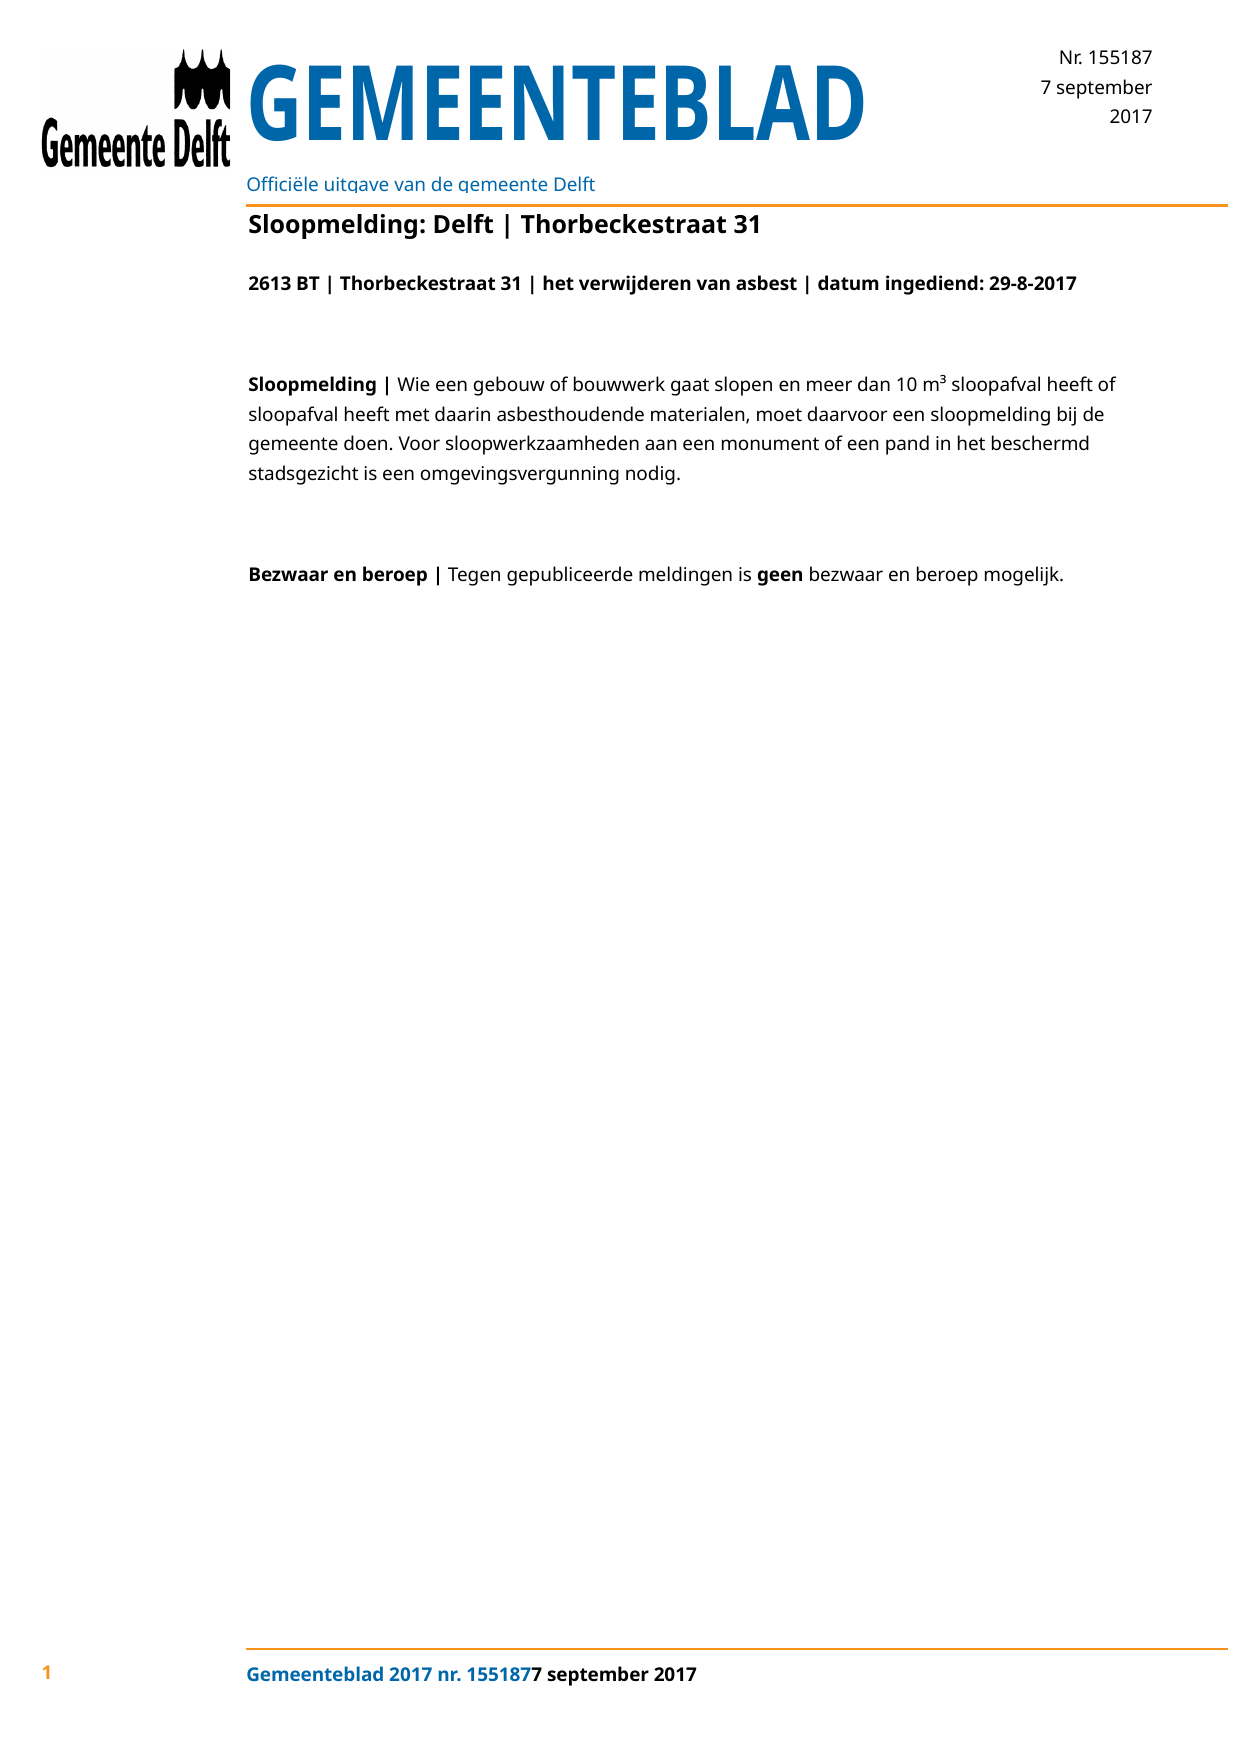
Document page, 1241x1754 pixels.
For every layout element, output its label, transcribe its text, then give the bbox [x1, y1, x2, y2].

text Sloopmelding | Wie een gebouw of bouwwerk gaat slopen en meer dan 10 m³ sloopafval heeft of sloopafval heeft met daarin asbesthoudende materialen, moet daarvoor een sloopmelding bij de gemeente doen. Voor sloopwerkzaamheden aan een monument of een pand in het beschermd stadsgezicht is een omgevingsvergunning nodig. [248, 371, 1152, 486]
picture [41, 47, 231, 172]
text Bezwaar en beroep | Tegen gepubliceerde meldingen is geen bezwaar en beroep mogelijk. [248, 561, 1152, 586]
text 2613 BT | Thorbeckestraat 31 | het verwijderen van asbest | datum ingediend: 29-8-2017 [248, 270, 1152, 296]
text Sloopmelding: Delft | Thorbeckestraat 31 [248, 207, 1152, 241]
